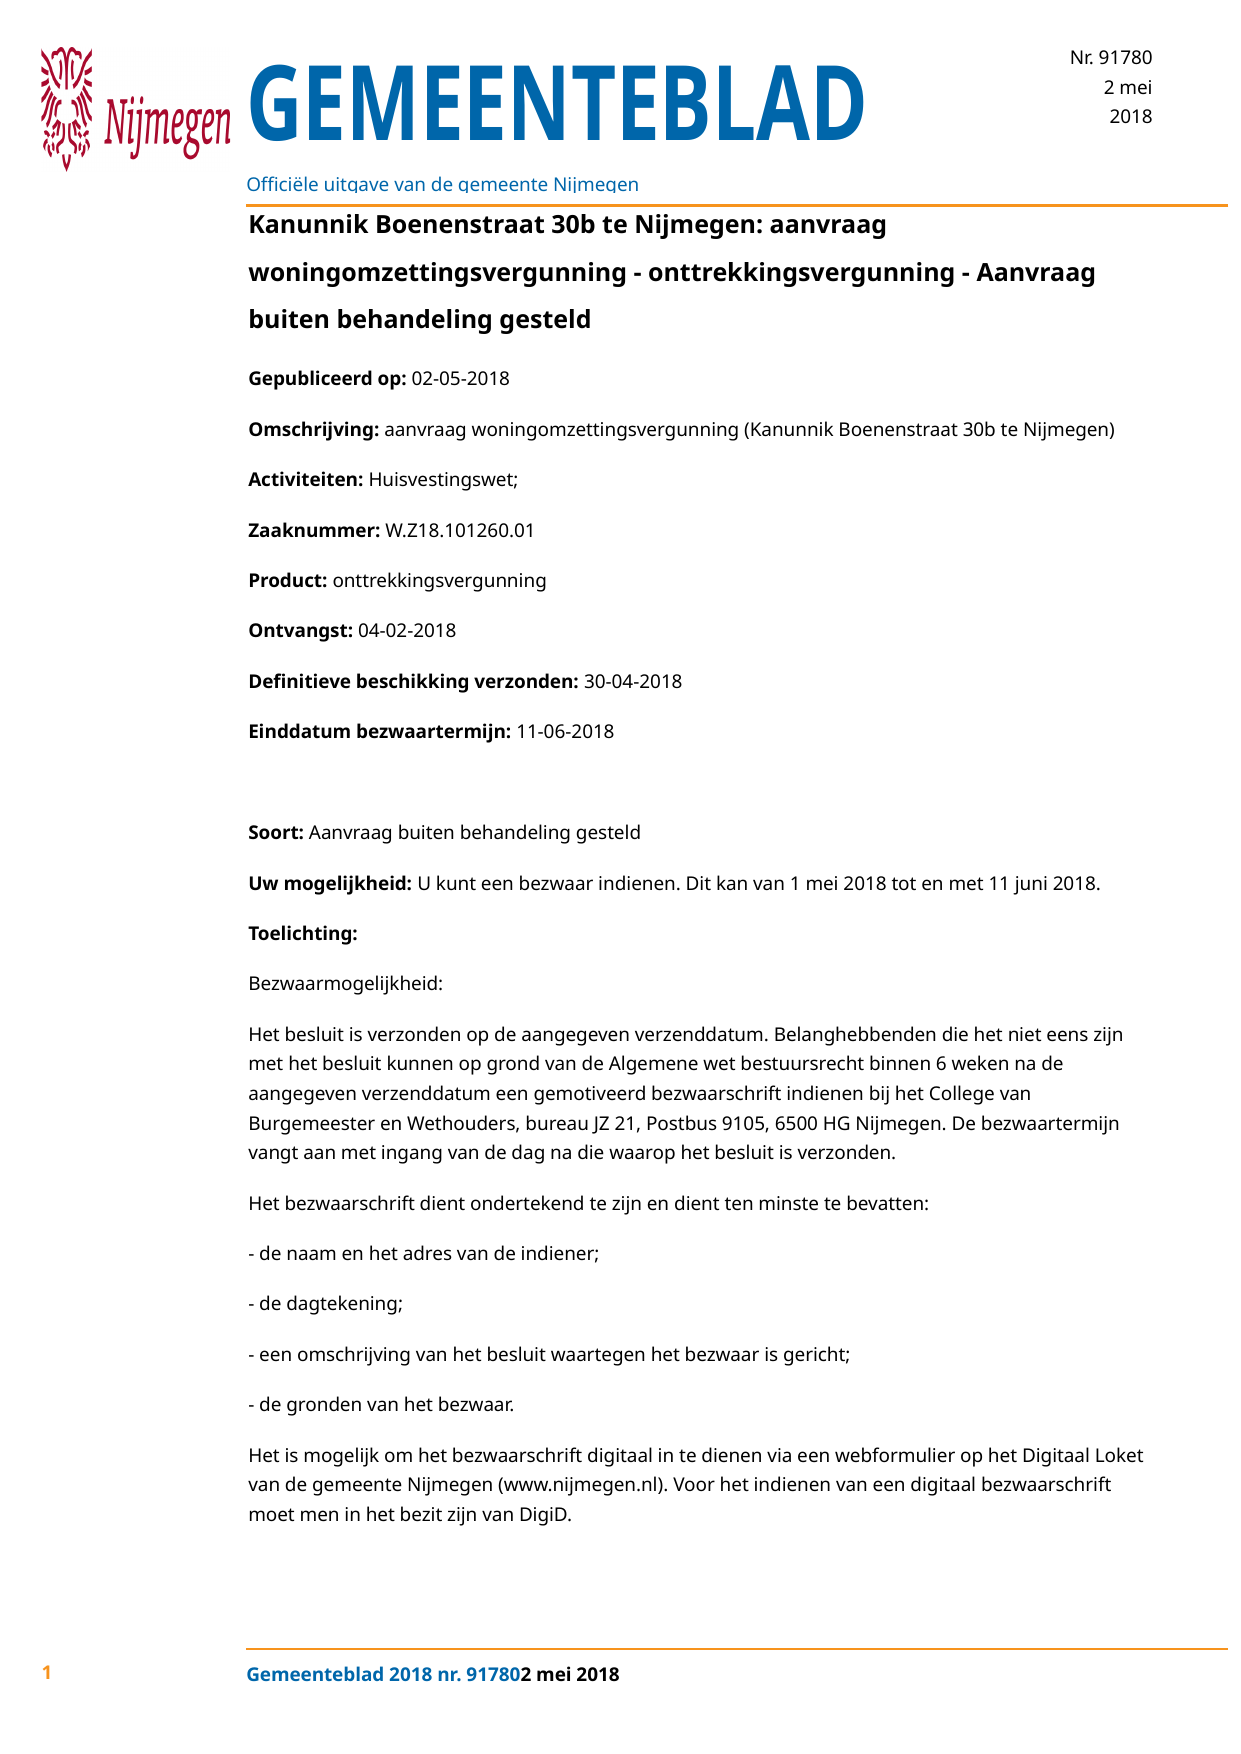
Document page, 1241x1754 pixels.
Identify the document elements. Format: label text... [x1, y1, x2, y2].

text Het besluit is verzonden op de aangegeven verzenddatum. Belanghebbenden die het niet eens zijn met het besluit kunnen op grond van de Algemene wet bestuursrecht binnen 6 weken na de aangegeven verzenddatum een gemotiveerd bezwaarschrift indienen bij het College van Burgemeester en Wethouders, bureau JZ 21, Postbus 9105, 6500 HG Nijmegen. De bezwaartermijn vangt aan met ingang van de dag na die waarop het besluit is verzonden. [248, 1021, 1152, 1165]
text - de dagtekening; [248, 1291, 1152, 1316]
text Soort: Aanvraag buiten behandeling gesteld [248, 819, 1152, 845]
text Gepubliceerd op: 02-05-2018 [248, 366, 1152, 391]
picture [41, 47, 231, 172]
text Het is mogelijk om het bezwaarschrift digitaal in te dienen via een webformulier op het Digitaal Loket van de gemeente Nijmegen (www.nijmegen.nl). Voor het indienen van een digitaal bezwaarschrift moet men in het bezit zijn van DigiD. [248, 1442, 1152, 1527]
text Bezwaarmogelijkheid: [248, 971, 1152, 996]
text Einddatum bezwaartermijn: 11-06-2018 [248, 718, 1152, 744]
text Ontvangst: 04-02-2018 [248, 618, 1152, 643]
text Omschrijving: aanvraag woningomzettingsvergunning (Kanunnik Boenenstraat 30b te Nijmegen) [248, 416, 1152, 442]
text - de gronden van het bezwaar. [248, 1391, 1152, 1417]
text Zaaknummer: W.Z18.101260.01 [248, 517, 1152, 542]
text Uw mogelijkheid: U kunt een bezwaar indienen. Dit kan van 1 mei 2018 tot en met 11 juni 2018. [248, 870, 1152, 895]
text Definitieve beschikking verzonden: 30-04-2018 [248, 668, 1152, 694]
text Product: onttrekkingsvergunning [248, 567, 1152, 593]
text Kanunnik Boenenstraat 30b te Nijmegen: aanvraag woningomzettingsvergunning - onttrekkingsvergunning - Aanvraag buiten behandeling gesteld [248, 207, 1152, 336]
text Toelichting: [248, 920, 1152, 946]
text - een omschrijving van het besluit waartegen het bezwaar is gericht; [248, 1341, 1152, 1367]
text Het bezwaarschrift dient ondertekend te zijn en dient ten minste te bevatten: [248, 1190, 1152, 1215]
text Activiteiten: Huisvestingswet; [248, 466, 1152, 492]
text - de naam en het adres van de indiener; [248, 1240, 1152, 1266]
